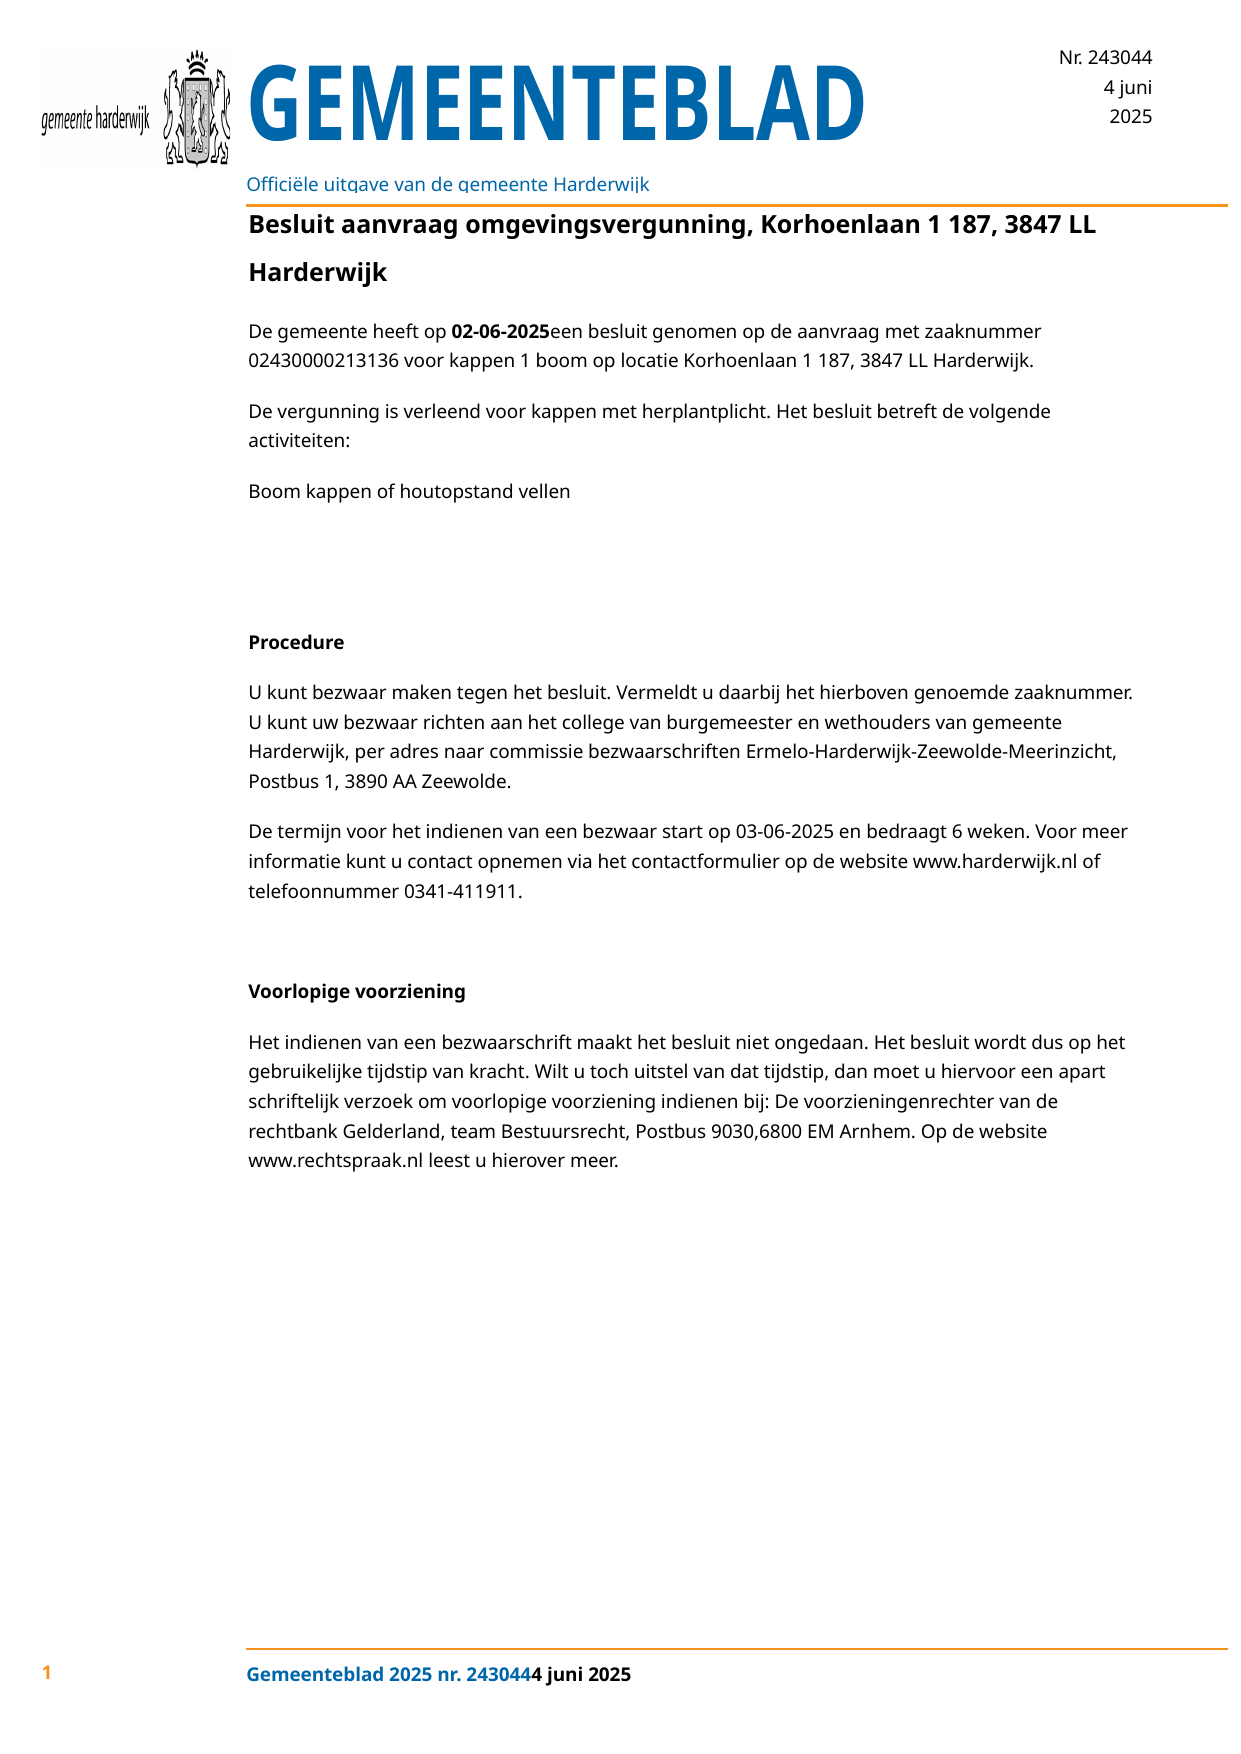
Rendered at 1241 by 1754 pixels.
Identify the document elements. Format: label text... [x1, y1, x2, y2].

text De gemeente heeft op 02-06-2025een besluit genomen op de aanvraag met zaaknummer 02430000213136 voor kappen 1 boom op locatie Korhoenlaan 1 187, 3847 LL Harderwijk. [248, 318, 1152, 373]
text De termijn voor het indienen van een bezwaar start op 03-06-2025 en bedraagt 6 weken. Voor meer informatie kunt u contact opnemen via het contactformulier op de website www.harderwijk.nl of telefoonnummer 0341-411911. [248, 819, 1152, 904]
text Boom kappen of houtopstand vellen [248, 478, 1152, 504]
text Het indienen van een bezwaarschrift maakt het besluit niet ongedaan. Het besluit wordt dus op het gebruikelijke tijdstip van kracht. Wilt u toch uitstel van dat tijdstip, dan moet u hiervoor een apart schriftelijk verzoek om voorlopige voorziening indienen bij: De voorzieningenrechter van de rechtbank Gelderland, team Bestuursrecht, Postbus 9030,6800 EM Arnhem. Op de website www.rechtspraak.nl leest u hierover meer. [248, 1029, 1152, 1173]
text U kunt bezwaar maken tegen het besluit. Vermeldt u daarbij het hierboven genoemde zaaknummer. U kunt uw bezwaar richten aan het college van burgemeester en wethouders van gemeente Harderwijk, per adres naar commissie bezwaarschriften Ermelo-Harderwijk-Zeewolde-Meerinzicht, Postbus 1, 3890 AA Zeewolde. [248, 679, 1152, 794]
text Voorlopige voorziening [248, 979, 1152, 1004]
picture [41, 47, 231, 172]
text Procedure [248, 629, 1152, 655]
text De vergunning is verleend voor kappen met herplantplicht. Het besluit betreft de volgende activiteiten: [248, 398, 1152, 453]
text Besluit aanvraag omgevingsvergunning, Korhoenlaan 1 187, 3847 LL Harderwijk [248, 207, 1152, 288]
